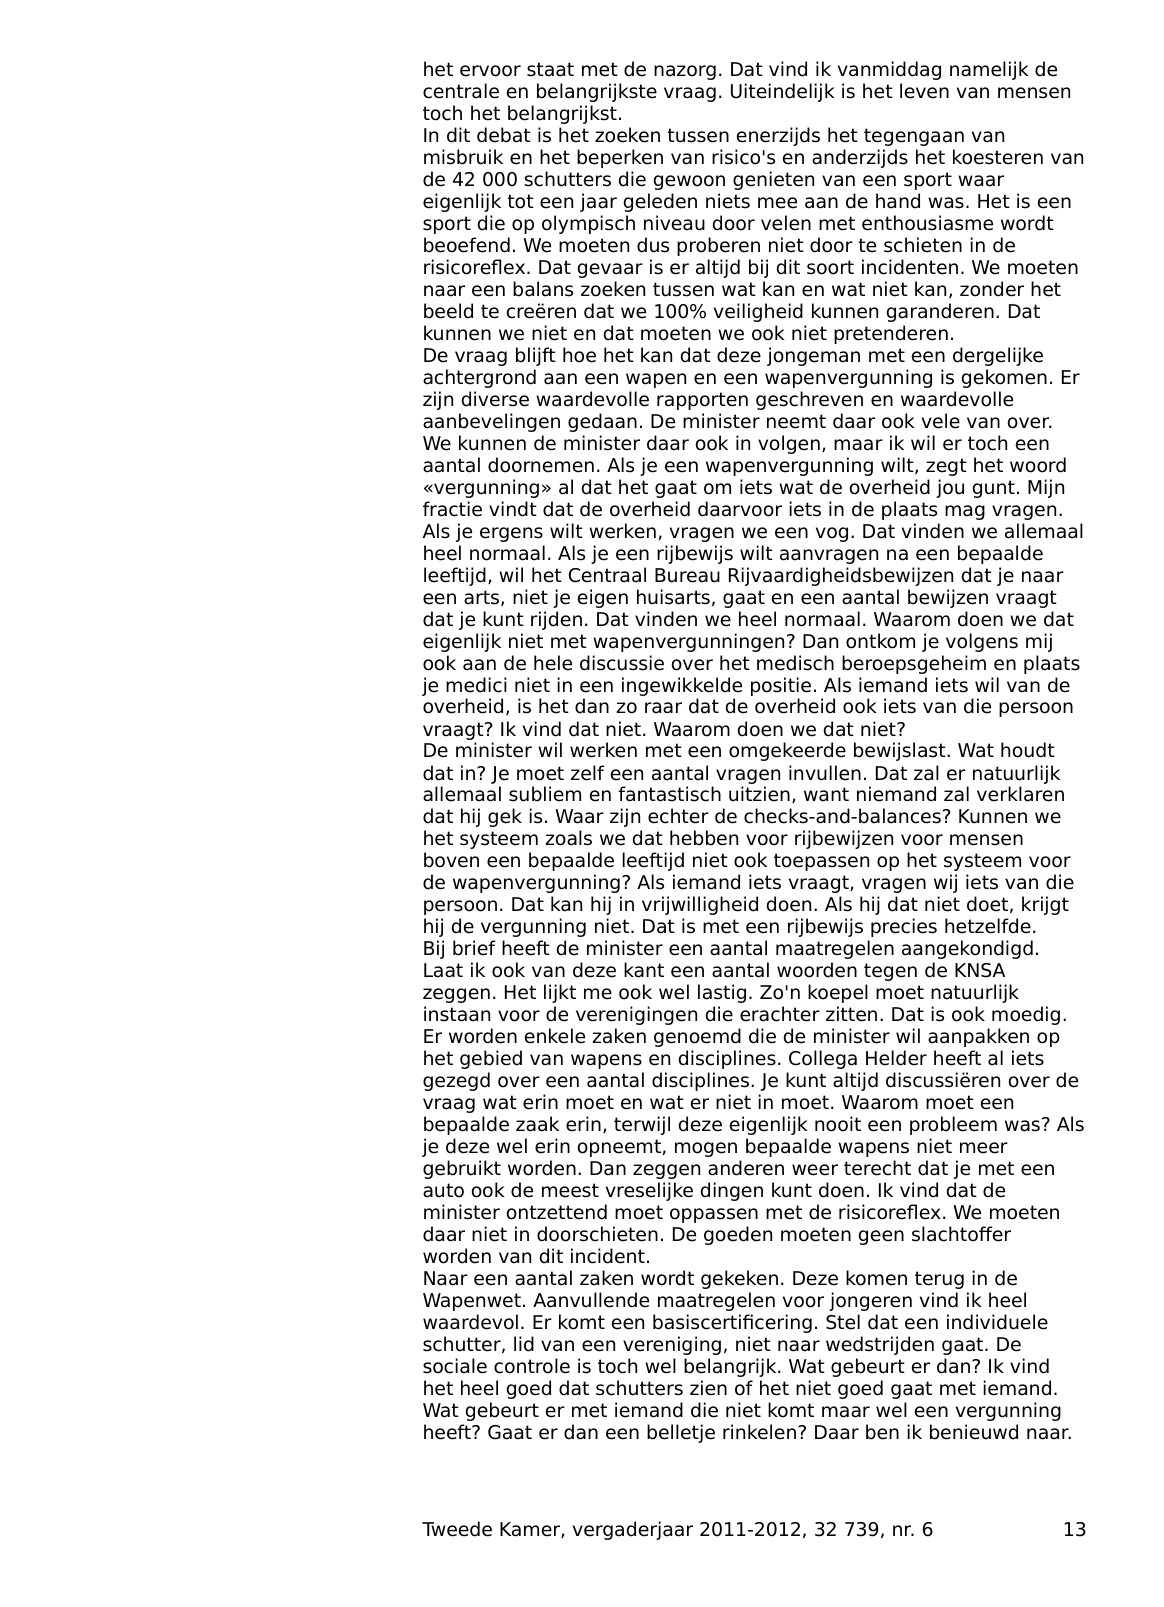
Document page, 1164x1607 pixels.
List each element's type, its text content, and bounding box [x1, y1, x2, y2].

text het ervoor staat met de nazorg. Dat vind ik vanmiddag namelijk de centrale en belangrijkste vraag. Uiteindelijk is het leven van mensen toch het belangrijkst. [422, 59, 1087, 125]
text Bij brief heeft de minister een aantal maatregelen aangekondigd. Laat ik ook van deze kant een aantal woorden tegen de KNSA zeggen. Het lijkt me ook wel lastig. Zo'n koepel moet natuurlijk instaan voor de verenigingen die erachter zitten. Dat is ook moedig. Er worden enkele zaken genoemd die de minister wil aanpakken op het gebied van wapens en disciplines. Collega Helder heeft al iets gezegd over een aantal disciplines. Je kunt altijd discussiëren over de vraag wat erin moet en wat er niet in moet. Waarom moet een bepaalde zaak erin, terwijl deze eigenlijk nooit een probleem was? Als je deze wel erin opneemt, mogen bepaalde wapens niet meer gebruikt worden. Dan zeggen anderen weer terecht dat je met een auto ook de meest vreselijke dingen kunt doen. Ik vind dat de minister ontzettend moet oppassen met de risicoreflex. We moeten daar niet in doorschieten. De goeden moeten geen slachtoffer worden van dit incident. [422, 938, 1087, 1268]
text Naar een aantal zaken wordt gekeken. Deze komen terug in de Wapenwet. Aanvullende maatregelen voor jongeren vind ik heel waardevol. Er komt een basiscertificering. Stel dat een individuele schutter, lid van een vereniging, niet naar wedstrijden gaat. De sociale controle is toch wel belangrijk. Wat gebeurt er dan? Ik vind het heel goed dat schutters zien of het niet goed gaat met iemand. Wat gebeurt er met iemand die niet komt maar wel een vergunning heeft? Gaat er dan een belletje rinkelen? Daar ben ik benieuwd naar. [422, 1268, 1087, 1444]
text In dit debat is het zoeken tussen enerzijds het tegengaan van misbruik en het beperken van risico's en anderzijds het koesteren van de 42 000 schutters die gewoon genieten van een sport waar eigenlijk tot een jaar geleden niets mee aan de hand was. Het is een sport die op olympisch niveau door velen met enthousiasme wordt beoefend. We moeten dus proberen niet door te schieten in de risicoreflex. Dat gevaar is er altijd bij dit soort incidenten. We moeten naar een balans zoeken tussen wat kan en wat niet kan, zonder het beeld te creëren dat we 100% veiligheid kunnen garanderen. Dat kunnen we niet en dat moeten we ook niet pretenderen. [422, 125, 1087, 345]
text De vraag blijft hoe het kan dat deze jongeman met een dergelijke achtergrond aan een wapen en een wapenvergunning is gekomen. Er zijn diverse waardevolle rapporten geschreven en waardevolle aanbevelingen gedaan. De minister neemt daar ook vele van over. We kunnen de minister daar ook in volgen, maar ik wil er toch een aantal doornemen. Als je een wapenvergunning wilt, zegt het woord «vergunning» al dat het gaat om iets wat de overheid jou gunt. Mijn fractie vindt dat de overheid daarvoor iets in de plaats mag vragen. Als je ergens wilt werken, vragen we een vog. Dat vinden we allemaal heel normaal. Als je een rijbewijs wilt aanvragen na een bepaalde leeftijd, wil het Centraal Bureau Rijvaardigheidsbewijzen dat je naar een arts, niet je eigen huisarts, gaat en een aantal bewijzen vraagt dat je kunt rijden. Dat vinden we heel normaal. Waarom doen we dat eigenlijk niet met wapenvergunningen? Dan ontkom je volgens mij ook aan de hele discussie over het medisch beroepsgeheim en plaats je medici niet in een ingewikkelde positie. Als iemand iets wil van de overheid, is het dan zo raar dat de overheid ook iets van die persoon vraagt? Ik vind dat niet. Waarom doen we dat niet? [422, 345, 1087, 740]
text De minister wil werken met een omgekeerde bewijslast. Wat houdt dat in? Je moet zelf een aantal vragen invullen. Dat zal er natuurlijk allemaal subliem en fantastisch uitzien, want niemand zal verklaren dat hij gek is. Waar zijn echter de checks-and-balances? Kunnen we het systeem zoals we dat hebben voor rijbewijzen voor mensen boven een bepaalde leeftijd niet ook toepassen op het systeem voor de wapenvergunning? Als iemand iets vraagt, vragen wij iets van die persoon. Dat kan hij in vrijwilligheid doen. Als hij dat niet doet, krijgt hij de vergunning niet. Dat is met een rijbewijs precies hetzelfde. [422, 740, 1087, 938]
